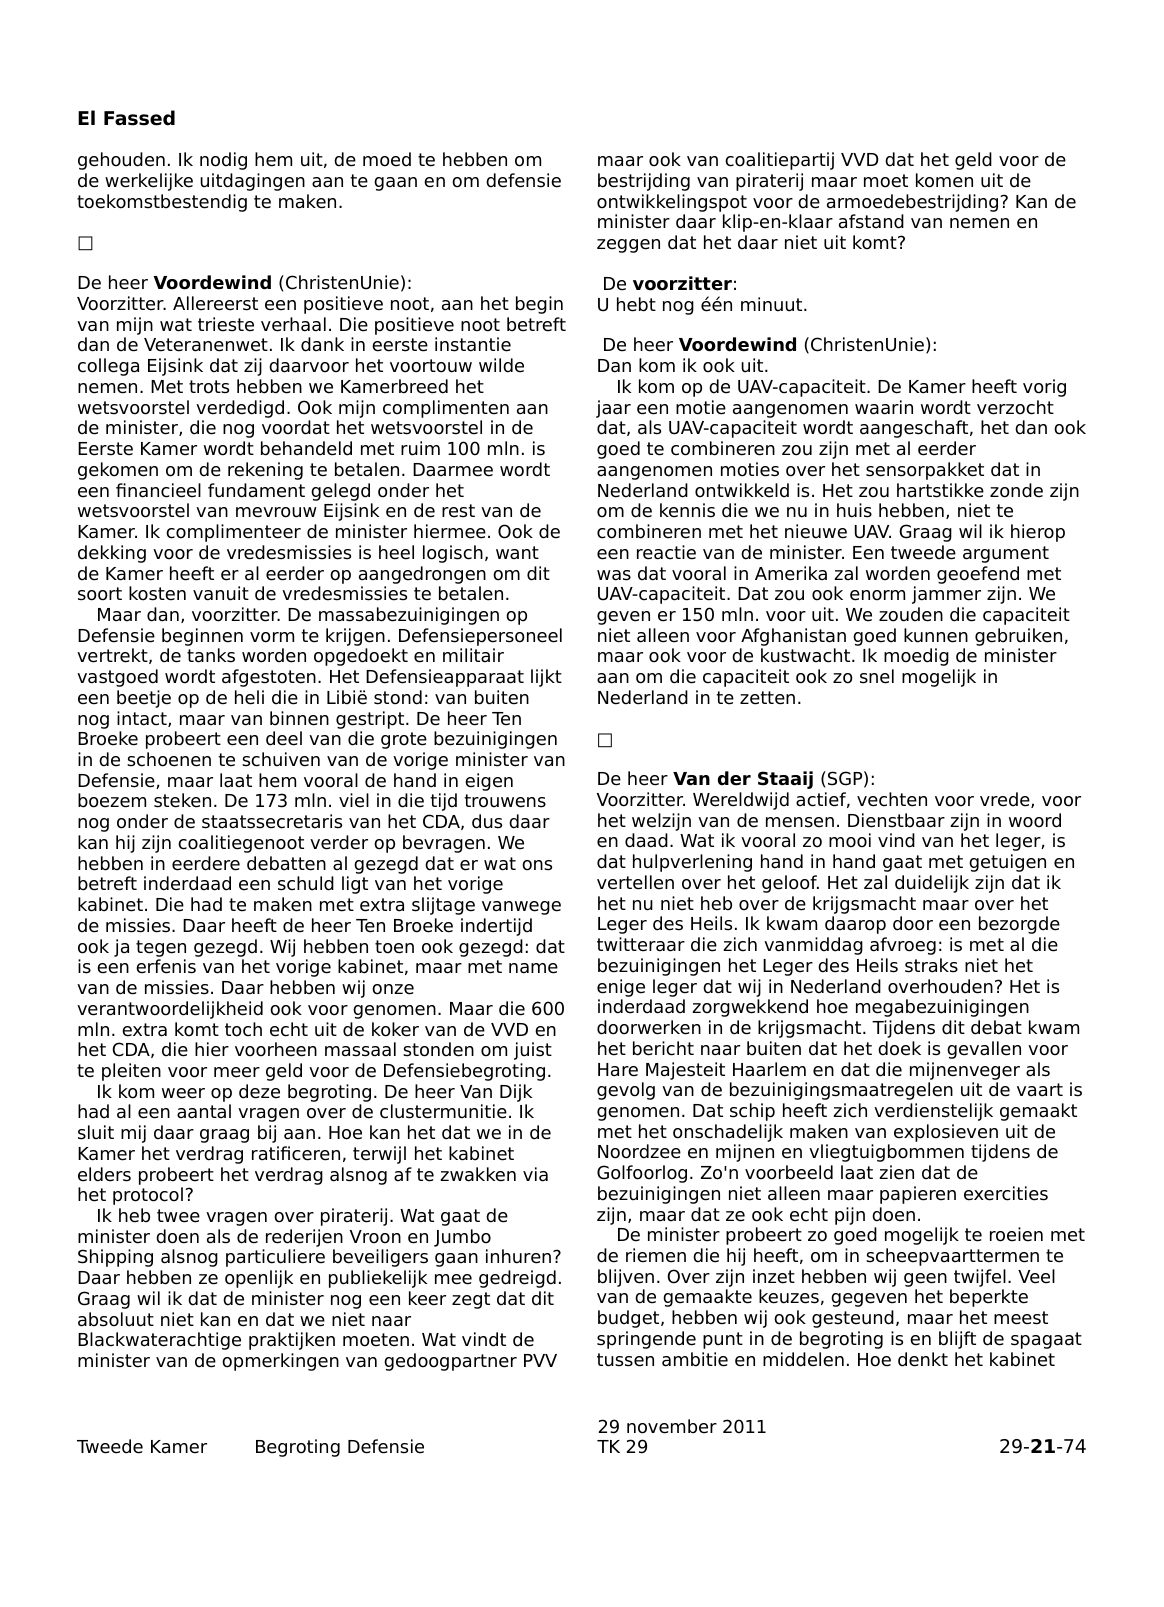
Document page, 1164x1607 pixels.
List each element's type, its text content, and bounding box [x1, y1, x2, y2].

text De voorzitter: [596, 274, 1087, 294]
text De heer Voordewind (ChristenUnie): [77, 273, 567, 294]
text U hebt nog één minuut. [596, 294, 1087, 315]
text Dan kom ik ook uit. [596, 356, 1087, 377]
text Ik kom op de UAV-capaciteit. De Kamer heeft vorig jaar een motie aangenomen waarin wordt verzocht dat, als UAV-capaciteit wordt aangeschaft, het dan ook goed te combineren zou zijn met al eerder aangenomen moties over het sensorpakket dat in Nederland ontwikkeld is. Het zou hartstikke zonde zijn om de kennis die we nu in huis hebben, niet te combineren met het nieuwe UAV. Graag wil ik hierop een reactie van de minister. Een tweede argument was dat vooral in Amerika zal worden geoefend met UAV-capaciteit. Dat zou ook enorm jammer zijn. We geven er 150 mln. voor uit. We zouden die capaciteit niet alleen voor Afghanistan goed kunnen gebruiken, maar ook voor de kustwacht. Ik moedig de minister aan om die capaciteit ook zo snel mogelijk in Nederland in te zetten. [596, 377, 1087, 708]
text □ [77, 232, 567, 253]
text De minister probeert zo goed mogelijk te roeien met de riemen die hij heeft, om in scheepvaarttermen te blijven. Over zijn inzet hebben wij geen twijfel. Veel van de gemaakte keuzes, gegeven het beperkte budget, hebben wij ook gesteund, maar het meest springende punt in de begroting is en blijft de spagaat tussen ambitie en middelen. Hoe denkt het kabinet [596, 1225, 1087, 1370]
text Maar dan, voorzitter. De massabezuinigingen op Defensie beginnen vorm te krijgen. Defensiepersoneel vertrekt, de tanks worden opgedoekt en militair vastgoed wordt afgestoten. Het Defensieapparaat lijkt een beetje op de heli die in Libië stond: van buiten nog intact, maar van binnen gestript. De heer Ten Broeke probeert een deel van die grote bezuinigingen in de schoenen te schuiven van de vorige minister van Defensie, maar laat hem vooral de hand in eigen boezem steken. De 173 mln. viel in die tijd trouwens nog onder de staatssecretaris van het CDA, dus daar kan hij zijn coalitiegenoot verder op bevragen. We hebben in eerdere debatten al gezegd dat er wat ons betreft inderdaad een schuld ligt van het vorige kabinet. Die had te maken met extra slijtage vanwege de missies. Daar heeft de heer Ten Broeke indertijd ook ja tegen gezegd. Wij hebben toen ook gezegd: dat is een erfenis van het vorige kabinet, maar met name van de missies. Daar hebben wij onze verantwoordelijkheid ook voor genomen. Maar die 600 mln. extra komt toch echt uit de koker van de VVD en het CDA, die hier voorheen massaal stonden om juist te pleiten voor meer geld voor de Defensiebegroting. [77, 605, 567, 1082]
text maar ook van coalitiepartij VVD dat het geld voor de bestrijding van piraterij maar moet komen uit de ontwikkelingspot voor de armoedebestrijding? Kan de minister daar klip-en-klaar afstand van nemen en zeggen dat het daar niet uit komt? [596, 150, 1087, 254]
text □ [596, 728, 1087, 749]
text De heer Voordewind (ChristenUnie): [596, 335, 1087, 356]
text De heer Van der Staaij (SGP): [596, 769, 1087, 790]
text gehouden. Ik nodig hem uit, de moed te hebben om de werkelijke uitdagingen aan te gaan en om defensie toekomstbestendig te maken. [77, 150, 567, 212]
text Ik kom weer op deze begroting. De heer Van Dijk had al een aantal vragen over de clustermunitie. Ik sluit mij daar graag bij aan. Hoe kan het dat we in de Kamer het verdrag ratificeren, terwijl het kabinet elders probeert het verdrag alsnog af te zwakken via het protocol? [77, 1082, 567, 1206]
text Voorzitter. Wereldwijd actief, vechten voor vrede, voor het welzijn van de mensen. Dienstbaar zijn in woord en daad. Wat ik vooral zo mooi vind van het leger, is dat hulpverlening hand in hand gaat met getuigen en vertellen over het geloof. Het zal duidelijk zijn dat ik het nu niet heb over de krijgsmacht maar over het Leger des Heils. Ik kwam daarop door een bezorgde twitteraar die zich vanmiddag afvroeg: is met al die bezuinigingen het Leger des Heils straks niet het enige leger dat wij in Nederland overhouden? Het is inderdaad zorgwekkend hoe megabezuinigingen doorwerken in de krijgsmacht. Tijdens dit debat kwam het bericht naar buiten dat het doek is gevallen voor Hare Majesteit Haarlem en dat die mijnenveger als gevolg van de bezuinigingsmaatregelen uit de vaart is genomen. Dat schip heeft zich verdienstelijk gemaakt met het onschadelijk maken van explosieven uit de Noordzee en mijnen en vliegtuigbommen tijdens de Golfoorlog. Zo'n voorbeeld laat zien dat de bezuinigingen niet alleen maar papieren exercities zijn, maar dat ze ook echt pijn doen. [596, 790, 1087, 1225]
text Ik heb twee vragen over piraterij. Wat gaat de minister doen als de rederijen Vroon en Jumbo Shipping alsnog particuliere beveiligers gaan inhuren? Daar hebben ze openlijk en publiekelijk mee gedreigd. Graag wil ik dat de minister nog een keer zegt dat dit absoluut niet kan en dat we niet naar Blackwaterachtige praktijken moeten. Wat vindt de minister van de opmerkingen van gedoogpartner PVV [77, 1206, 567, 1372]
text Voorzitter. Allereerst een positieve noot, aan het begin van mijn wat trieste verhaal. Die positieve noot betreft dan de Veteranenwet. Ik dank in eerste instantie collega Eijsink dat zij daarvoor het voortouw wilde nemen. Met trots hebben we Kamerbreed het wetsvoorstel verdedigd. Ook mijn complimenten aan de minister, die nog voordat het wetsvoorstel in de Eerste Kamer wordt behandeld met ruim 100 mln. is gekomen om de rekening te betalen. Daarmee wordt een financieel fundament gelegd onder het wetsvoorstel van mevrouw Eijsink en de rest van de Kamer. Ik complimenteer de minister hiermee. Ook de dekking voor de vredesmissies is heel logisch, want de Kamer heeft er al eerder op aangedrongen om dit soort kosten vanuit de vredesmissies te betalen. [77, 294, 567, 605]
